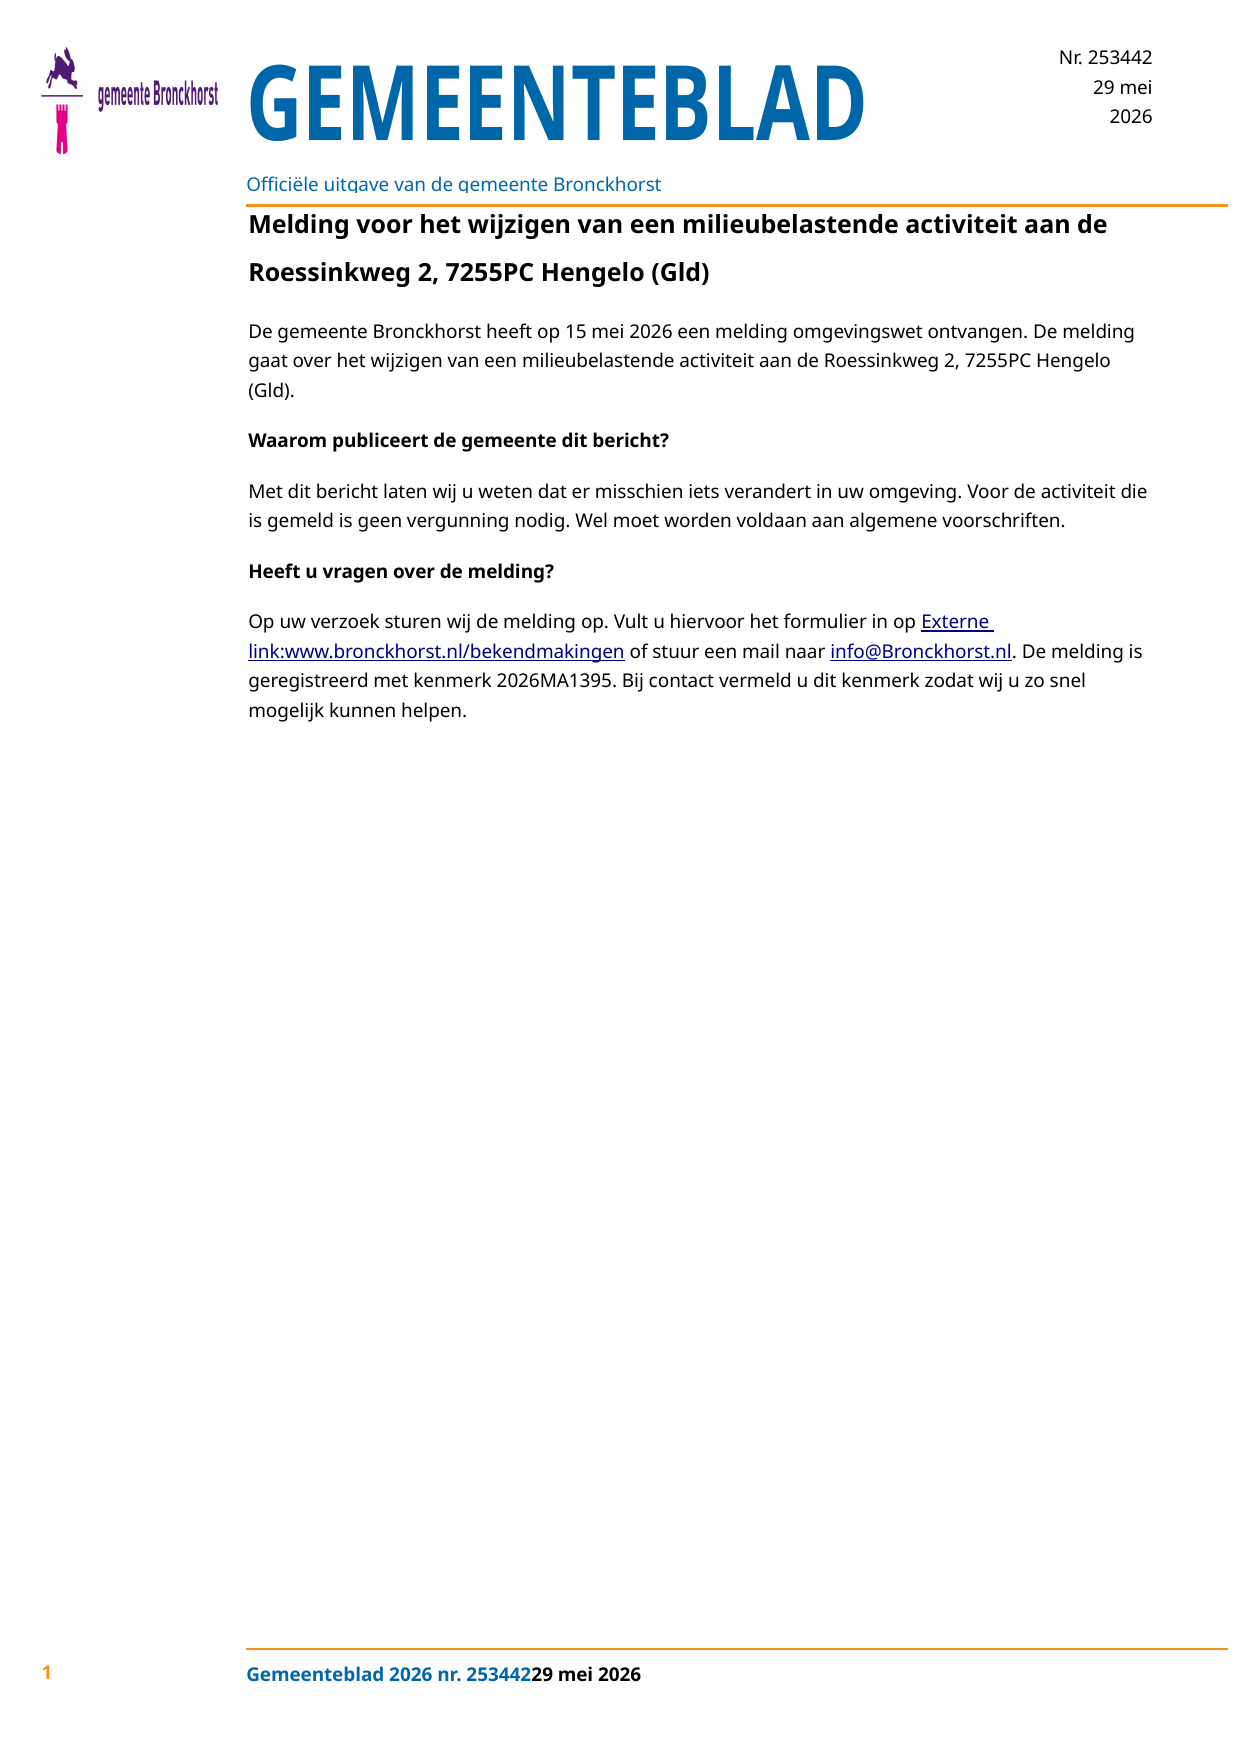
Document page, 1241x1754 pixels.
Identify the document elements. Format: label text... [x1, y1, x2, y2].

picture [41, 47, 231, 172]
text Waarom publiceert de gemeente dit bericht? [248, 427, 1152, 453]
text Met dit bericht laten wij u weten dat er misschien iets verandert in uw omgeving. Voor de activiteit die is gemeld is geen vergunning nodig. Wel moet worden voldaan aan algemene voorschriften. [248, 478, 1152, 533]
text De gemeente Bronckhorst heeft op 15 mei 2026 een melding omgevingswet ontvangen. De melding gaat over het wijzigen van een milieubelastende activiteit aan de Roessinkweg 2, 7255PC Hengelo (Gld). [248, 318, 1152, 403]
text Melding voor het wijzigen van een milieubelastende activiteit aan de Roessinkweg 2, 7255PC Hengelo (Gld) [248, 207, 1152, 288]
text Op uw verzoek sturen wij de melding op. Vult u hiervoor het formulier in op Externe link:www.bronckhorst.nl/bekendmakingen of stuur een mail naar info@Bronckhorst.nl. De melding is geregistreerd met kenmerk 2026MA1395. Bij contact vermeld u dit kenmerk zodat wij u zo snel mogelijk kunnen helpen. [248, 608, 1152, 723]
text Heeft u vragen over de melding? [248, 558, 1152, 584]
